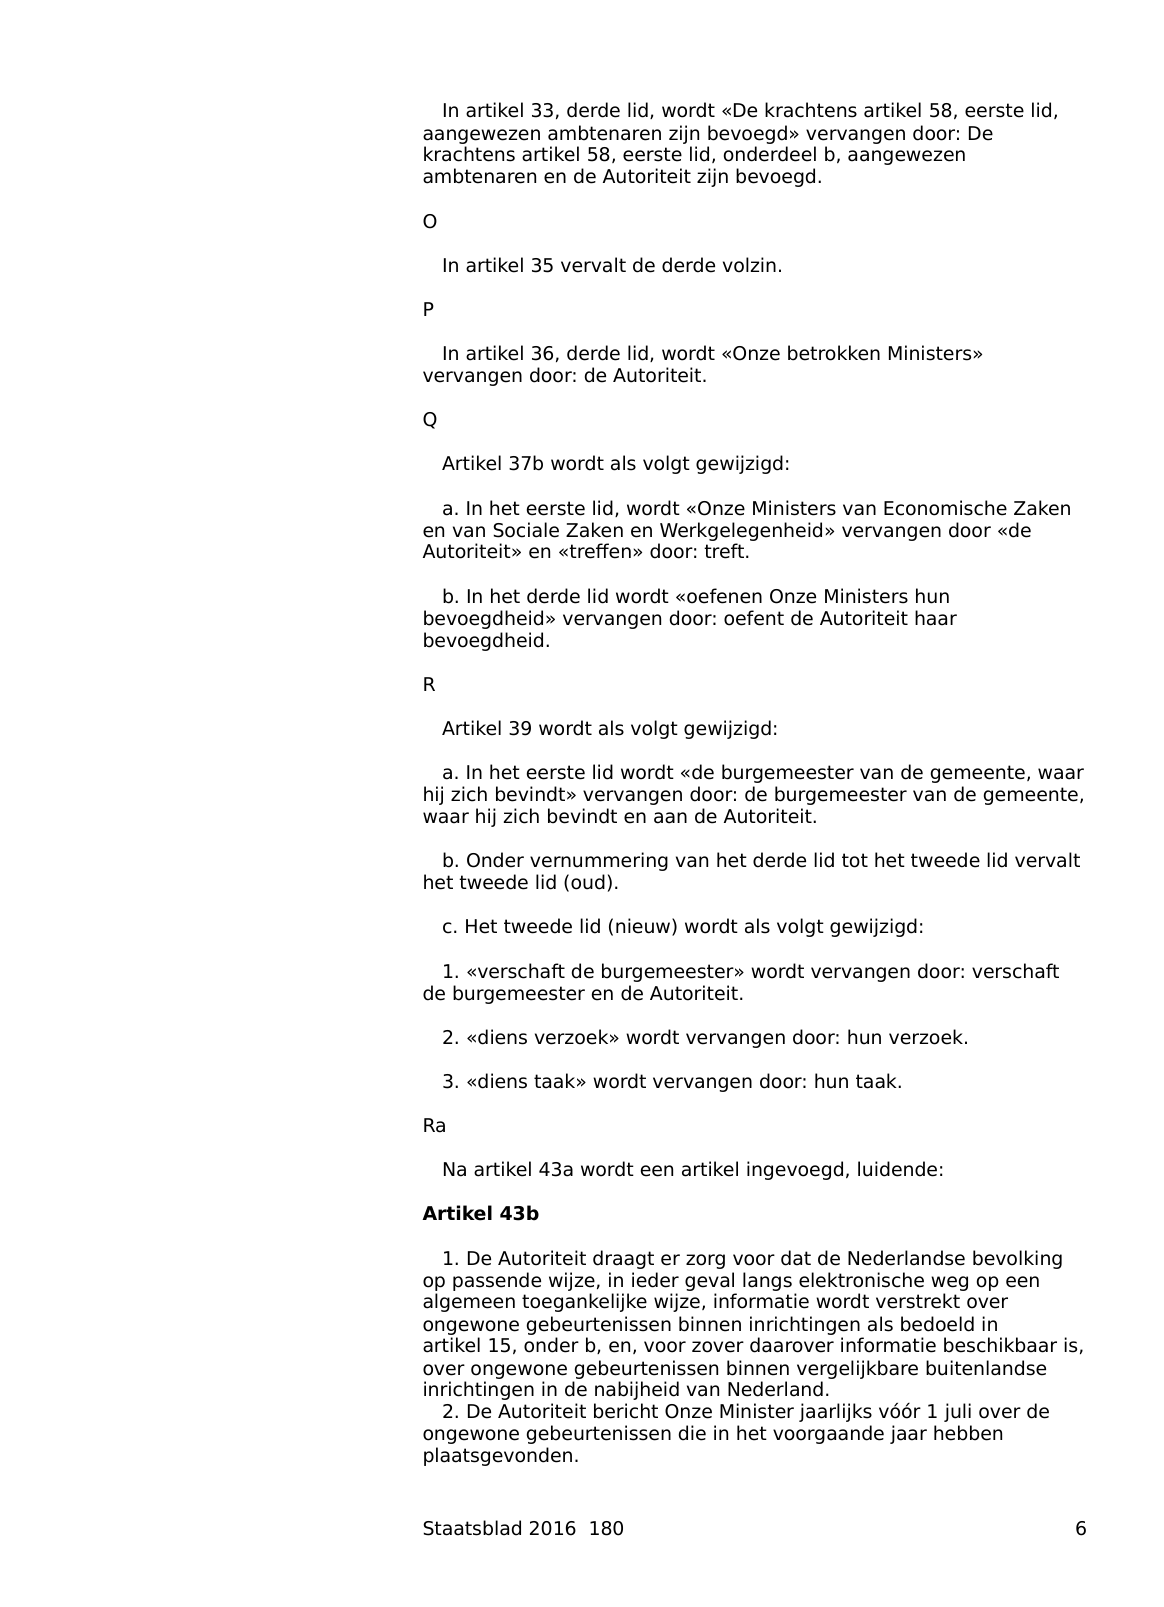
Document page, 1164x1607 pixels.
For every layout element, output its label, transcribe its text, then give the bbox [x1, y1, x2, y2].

text b. In het derde lid wordt «oefenen Onze Ministers hun bevoegdheid» vervangen door: oefent de Autoriteit haar bevoegdheid. [422, 586, 1087, 652]
text R [422, 674, 1087, 696]
text Artikel 37b wordt als volgt gewijzigd: [422, 453, 1087, 475]
text In artikel 35 vervalt de derde volzin. [422, 255, 1087, 277]
text O [422, 211, 1087, 232]
text a. In het eerste lid wordt «de burgemeester van de gemeente, waar hij zich bevindt» vervangen door: de burgemeester van de gemeente, waar hij zich bevindt en aan de Autoriteit. [422, 762, 1087, 828]
text 1. «verschaft de burgemeester» wordt vervangen door: verschaft de burgemeester en de Autoriteit. [422, 961, 1087, 1004]
text 2. «diens verzoek» wordt vervangen door: hun verzoek. [422, 1027, 1087, 1049]
text Na artikel 43a wordt een artikel ingevoegd, luidende: [422, 1159, 1087, 1181]
text Ra [422, 1115, 1087, 1137]
text Q [422, 409, 1087, 431]
text 1. De Autoriteit draagt er zorg voor dat de Nederlandse bevolking op passende wijze, in ieder geval langs elektronische weg op een algemeen toegankelijke wijze, informatie wordt verstrekt over ongewone gebeurtenissen binnen inrichtingen als bedoeld in artikel 15, onder b, en, voor zover daarover informatie beschikbaar is, over ongewone gebeurtenissen binnen vergelijkbare buitenlandse inrichtingen in de nabijheid van Nederland. [422, 1247, 1087, 1401]
text P [422, 299, 1087, 321]
text In artikel 33, derde lid, wordt «De krachtens artikel 58, eerste lid, aangewezen ambtenaren zijn bevoegd» vervangen door: De krachtens artikel 58, eerste lid, onderdeel b, aangewezen ambtenaren en de Autoriteit zijn bevoegd. [422, 100, 1087, 188]
subtitle Artikel 43b [422, 1203, 1087, 1225]
text c. Het tweede lid (nieuw) wordt als volgt gewijzigd: [422, 916, 1087, 938]
text Artikel 39 wordt als volgt gewijzigd: [422, 718, 1087, 740]
text 2. De Autoriteit bericht Onze Minister jaarlijks vóór 1 juli over de ongewone gebeurtenissen die in het voorgaande jaar hebben plaatsgevonden. [422, 1401, 1087, 1467]
text In artikel 36, derde lid, wordt «Onze betrokken Ministers» vervangen door: de Autoriteit. [422, 343, 1087, 387]
text a. In het eerste lid, wordt «Onze Ministers van Economische Zaken en van Sociale Zaken en Werkgelegenheid» vervangen door «de Autoriteit» en «treffen» door: treft. [422, 497, 1087, 563]
text 3. «diens taak» wordt vervangen door: hun taak. [422, 1071, 1087, 1093]
text b. Onder vernummering van het derde lid tot het tweede lid vervalt het tweede lid (oud). [422, 850, 1087, 894]
